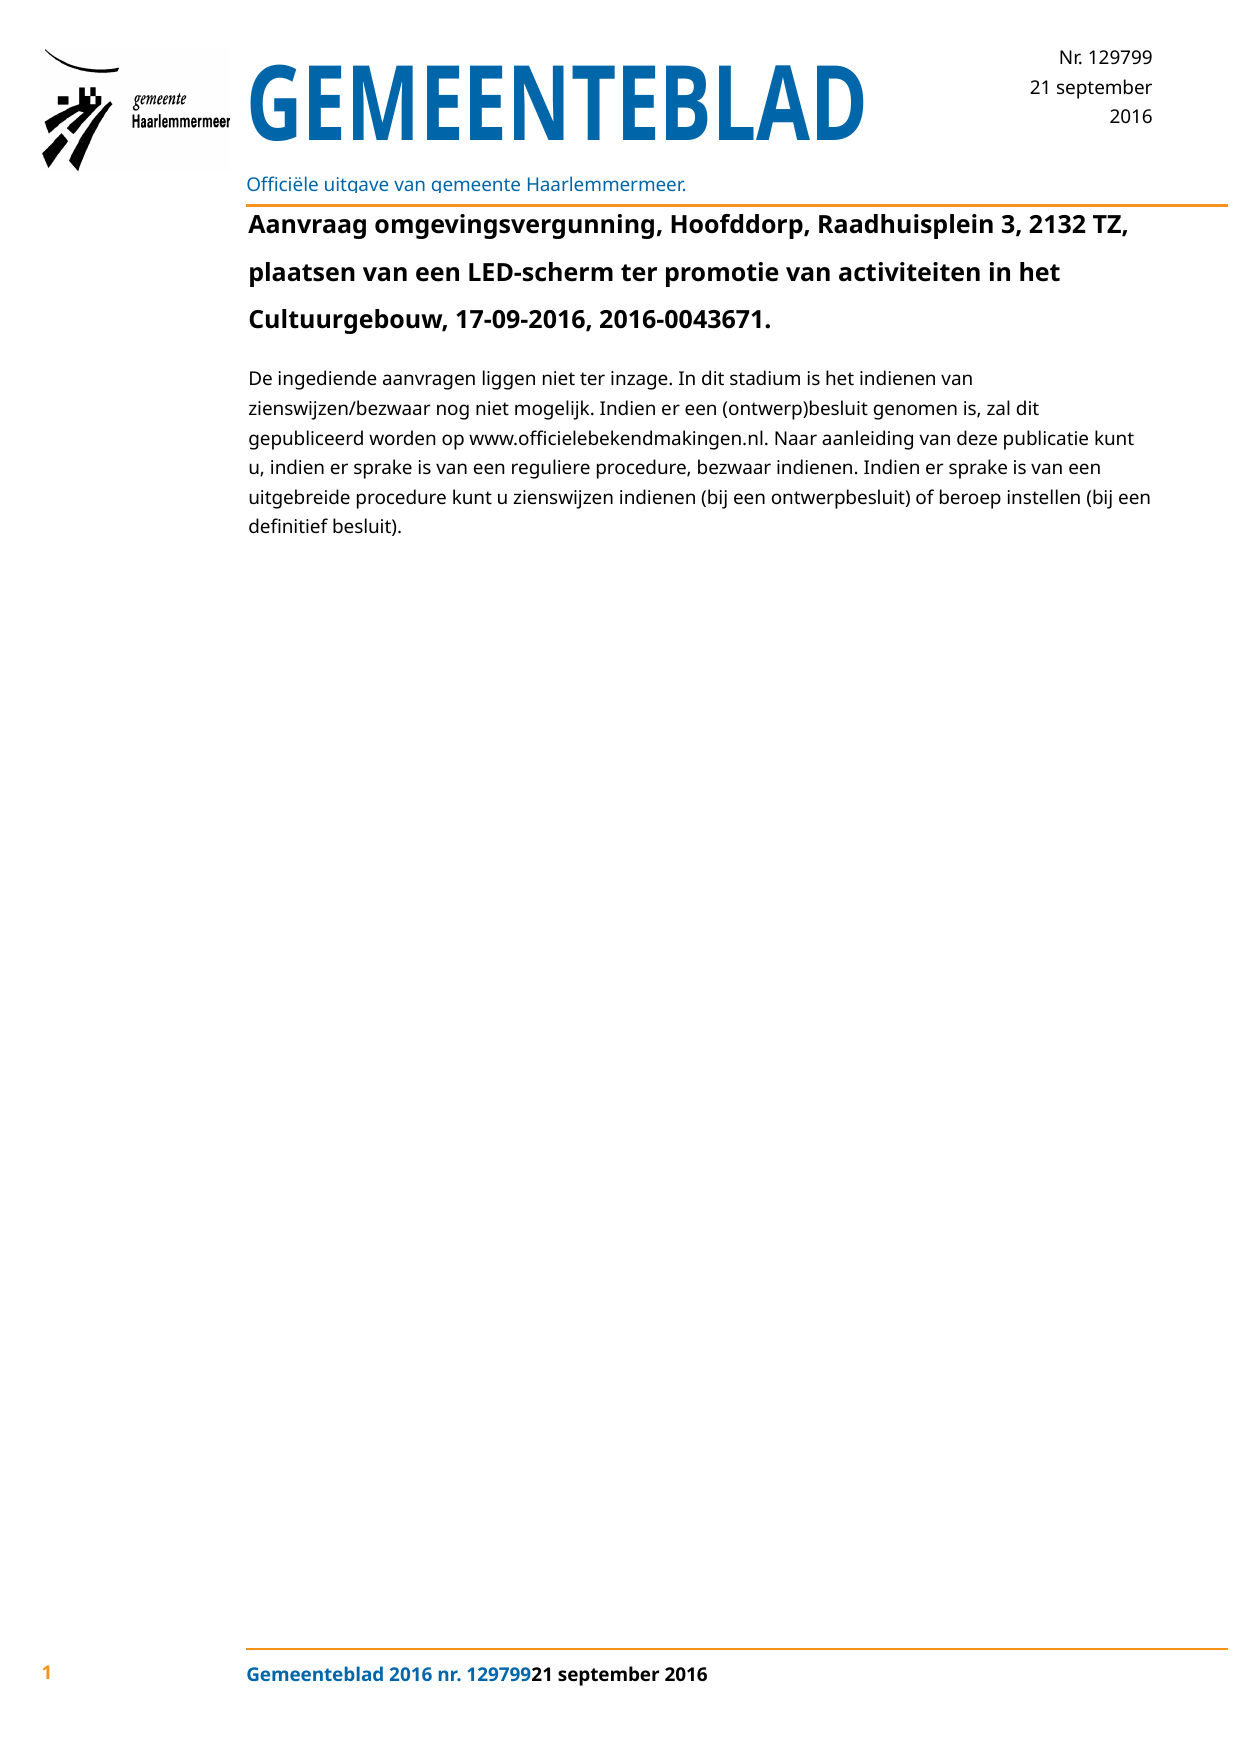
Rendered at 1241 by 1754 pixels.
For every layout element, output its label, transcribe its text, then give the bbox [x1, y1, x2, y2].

text Aanvraag omgevingsvergunning, Hoofddorp, Raadhuisplein 3, 2132 TZ, plaatsen van een LED-scherm ter promotie van activiteiten in het Cultuurgebouw, 17-09-2016, 2016-0043671. [248, 207, 1152, 336]
text De ingediende aanvragen liggen niet ter inzage. In dit stadium is het indienen van zienswijzen/bezwaar nog niet mogelijk. Indien er een (ontwerp)besluit genomen is, zal dit gepubliceerd worden op www.officielebekendmakingen.nl. Naar aanleiding van deze publicatie kunt u, indien er sprake is van een reguliere procedure, bezwaar indienen. Indien er sprake is van een uitgebreide procedure kunt u zienswijzen indienen (bij een ontwerpbesluit) of beroep instellen (bij een definitief besluit). [248, 366, 1152, 539]
picture [41, 47, 231, 172]
